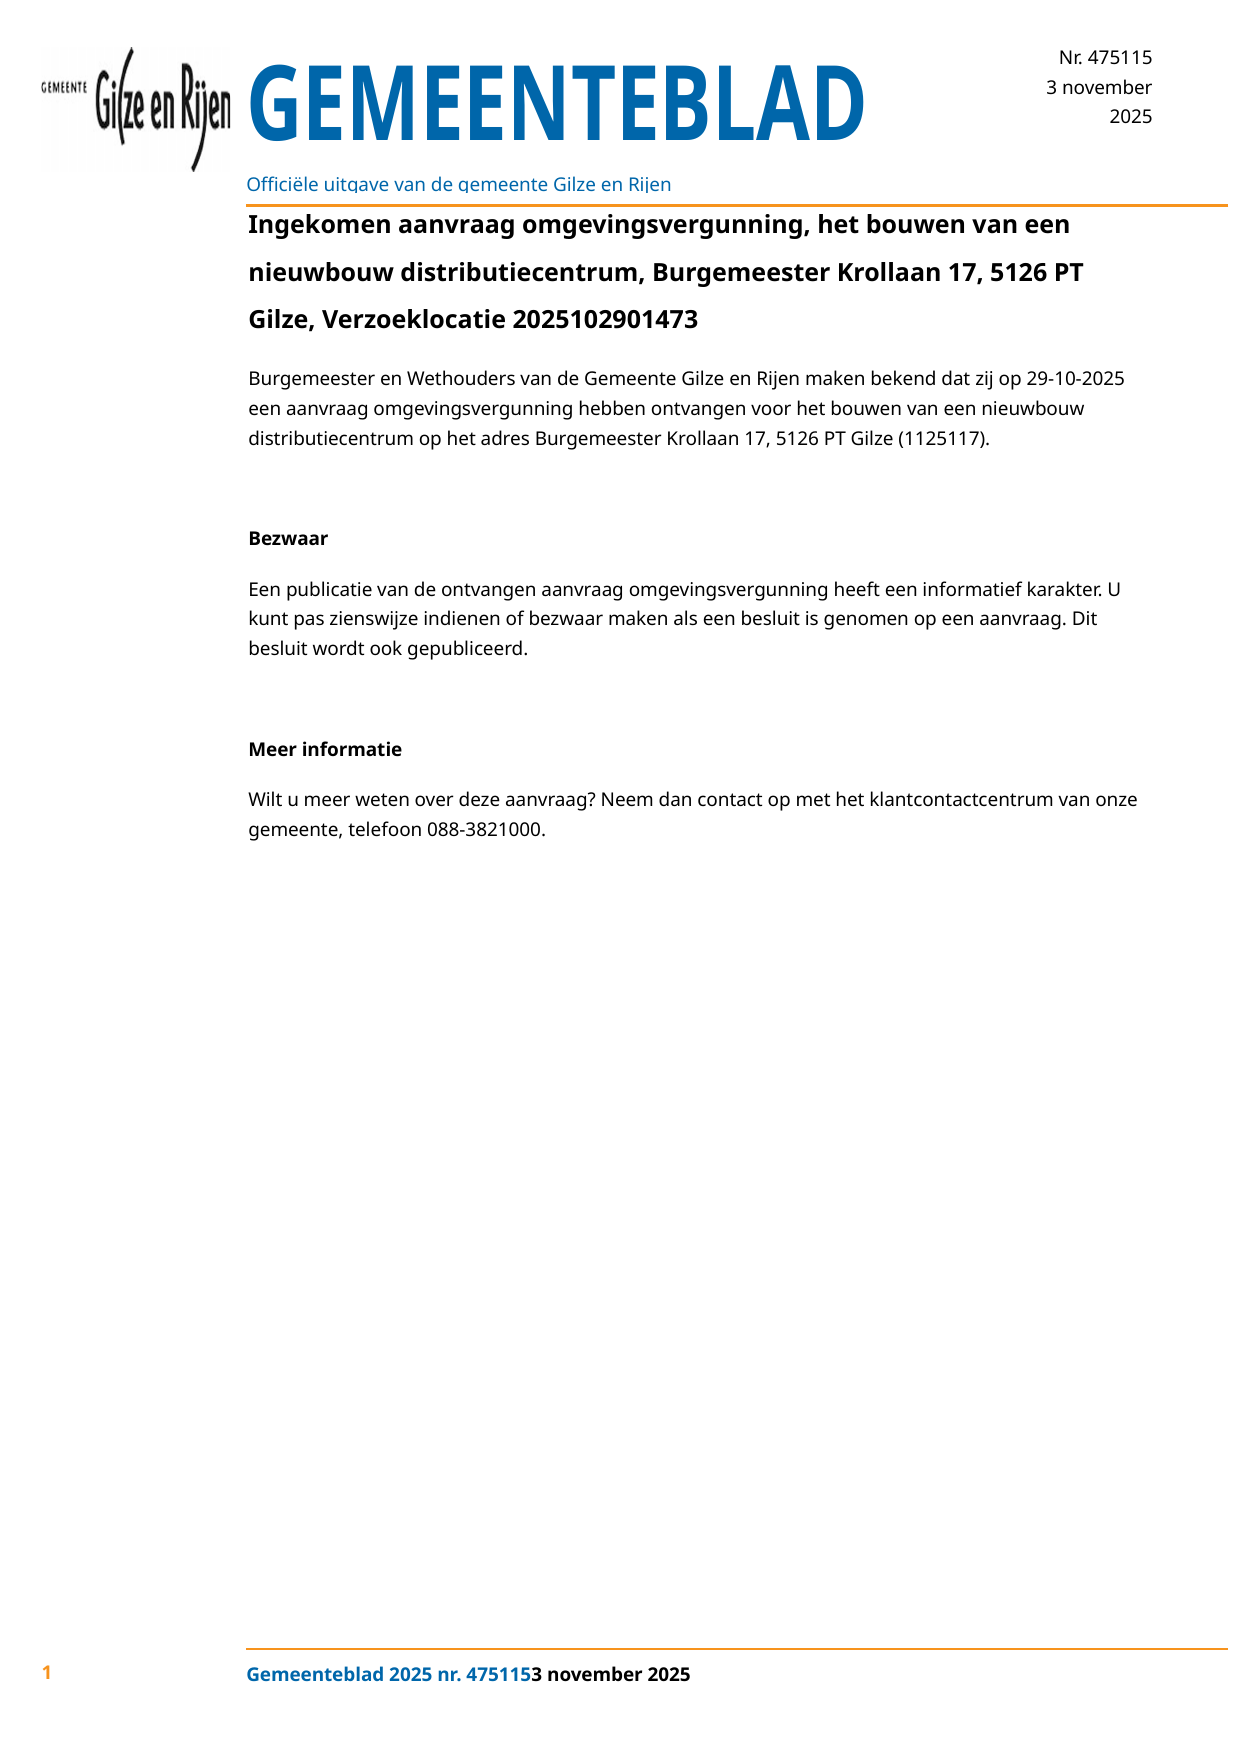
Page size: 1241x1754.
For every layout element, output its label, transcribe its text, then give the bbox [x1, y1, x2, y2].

text Burgemeester en Wethouders van de Gemeente Gilze en Rijen maken bekend dat zij op 29-10-2025 een aanvraag omgevingsvergunning hebben ontvangen voor het bouwen van een nieuwbouw distributiecentrum op het adres Burgemeester Krollaan 17, 5126 PT Gilze (1125117). [248, 366, 1152, 450]
picture [41, 47, 231, 172]
text Meer informatie [248, 736, 1152, 762]
text Bezwaar [248, 526, 1152, 551]
text Een publicatie van de ontvangen aanvraag omgevingsvergunning heeft een informatief karakter. U kunt pas zienswijze indienen of bezwaar maken als een besluit is genomen op een aanvraag. Dit besluit wordt ook gepubliceerd. [248, 576, 1152, 661]
text Ingekomen aanvraag omgevingsvergunning, het bouwen van een nieuwbouw distributiecentrum, Burgemeester Krollaan 17, 5126 PT Gilze, Verzoeklocatie 2025102901473 [248, 207, 1152, 336]
text Wilt u meer weten over deze aanvraag? Neem dan contact op met het klantcontactcentrum van onze gemeente, telefoon 088-3821000. [248, 786, 1152, 842]
